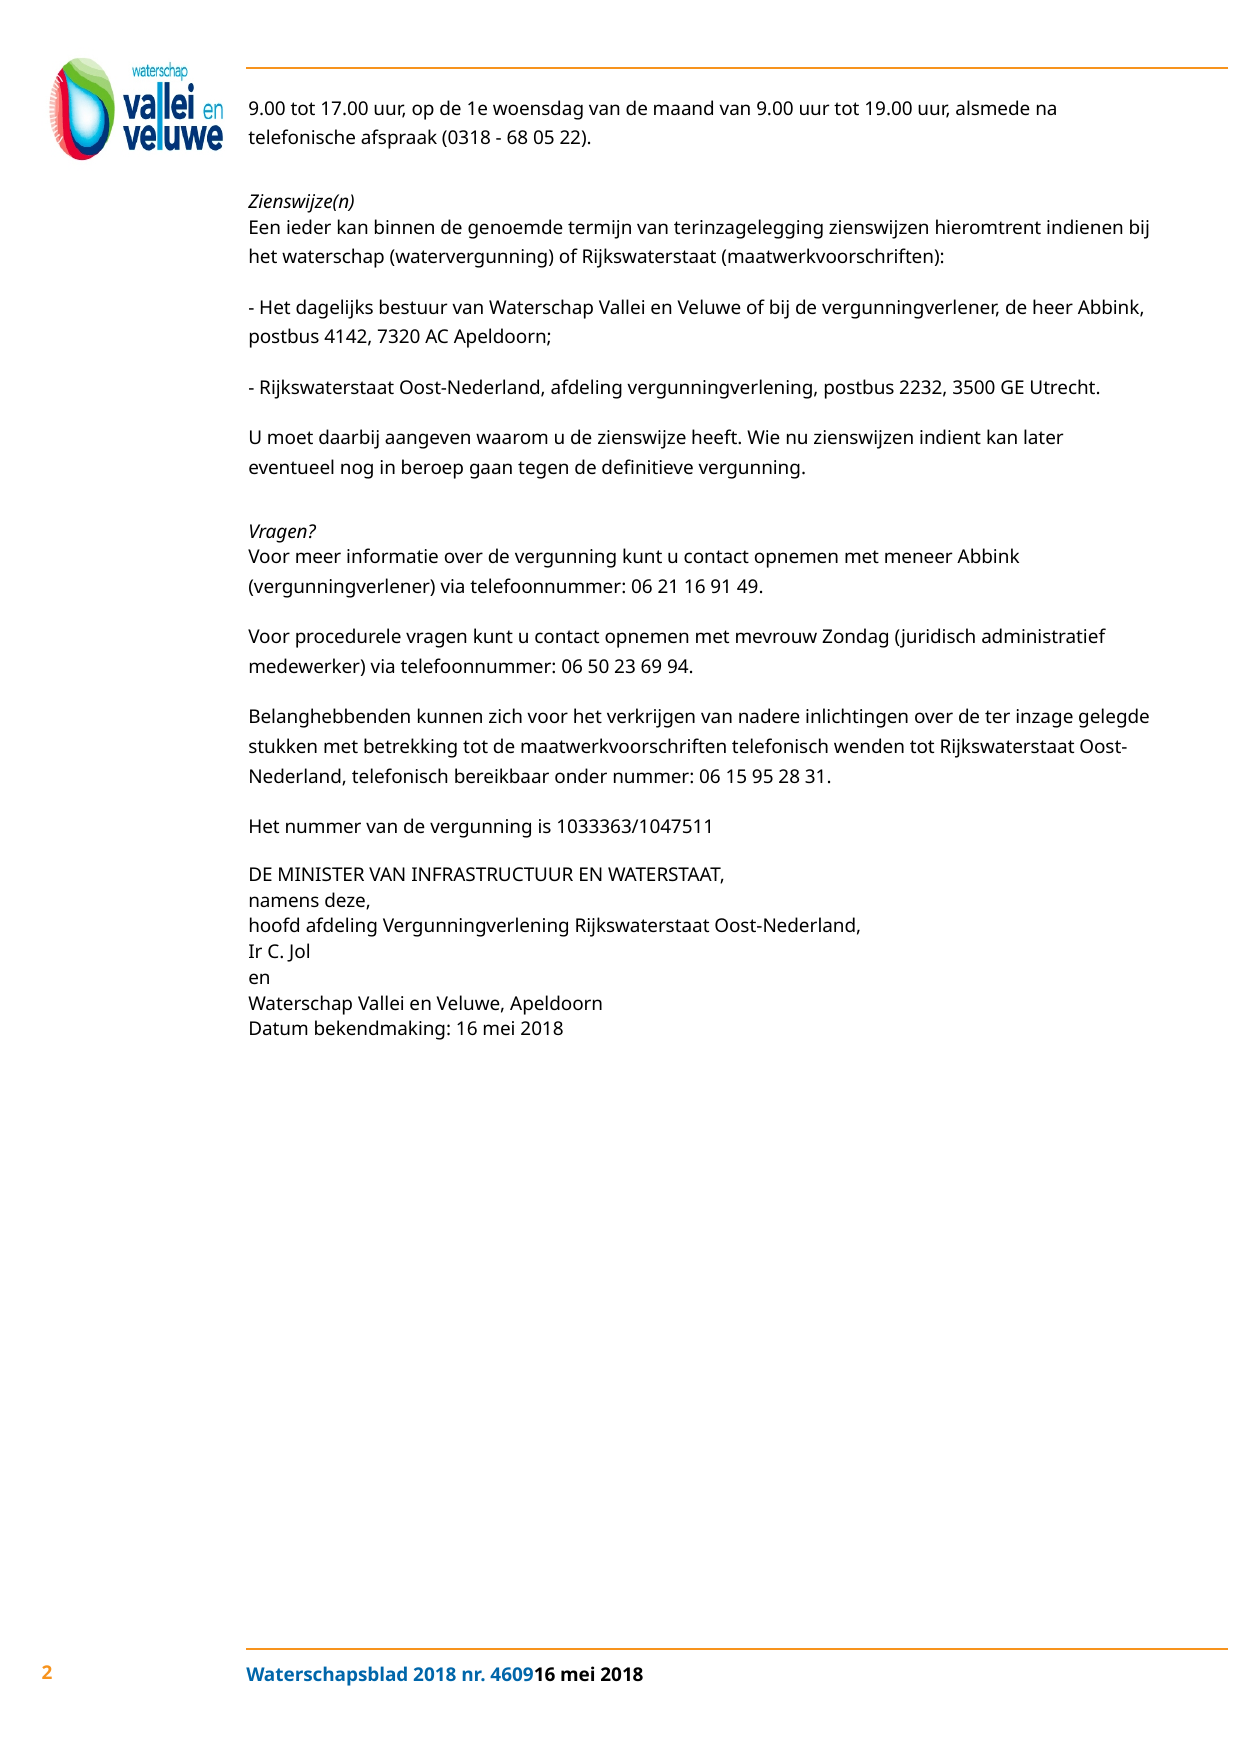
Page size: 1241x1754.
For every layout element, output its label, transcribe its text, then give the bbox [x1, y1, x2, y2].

text namens deze, [248, 887, 1152, 913]
text Belanghebbenden kunnen zich voor het verkrijgen van nadere inlichtingen over de ter inzage gelegde stukken met betrekking tot de maatwerkvoorschriften telefonisch wenden tot Rijkswaterstaat Oost-Nederland, telefonisch bereikbaar onder nummer: 06 15 95 28 31. [248, 704, 1152, 789]
picture [41, 47, 231, 172]
text Een ieder kan binnen de genoemde termijn van terinzagelegging zienswijzen hieromtrent indienen bij het waterschap (watervergunning) of Rijkswaterstaat (maatwerkvoorschriften): [248, 214, 1152, 269]
text DE MINISTER VAN INFRASTRUCTUUR EN WATERSTAAT, [248, 861, 1152, 887]
text hoofd afdeling Vergunningverlening Rijkswaterstaat Oost-Nederland, [248, 913, 1152, 938]
text en [248, 964, 1152, 990]
text Voor meer informatie over de vergunning kunt u contact opnemen met meneer Abbink (vergunningverlener) via telefoonnummer: 06 21 16 91 49. [248, 544, 1152, 599]
text U moet daarbij aangeven waarom u de zienswijze heeft. Wie nu zienswijzen indient kan later eventueel nog in beroep gaan tegen de definitieve vergunning. [248, 424, 1152, 480]
text - Rijkswaterstaat Oost-Nederland, afdeling vergunningverlening, postbus 2232, 3500 GE Utrecht. [248, 374, 1152, 400]
text Voor procedurele vragen kunt u contact opnemen met mevrouw Zondag (juridisch administratief medewerker) via telefoonnummer: 06 50 23 69 94. [248, 624, 1152, 679]
text Waterschap Vallei en Veluwe, Apeldoorn [248, 990, 1152, 1016]
text Zienswijze(n) [248, 188, 1152, 214]
text - Het dagelijks bestuur van Waterschap Vallei en Veluwe of bij de vergunningverlener, de heer Abbink, postbus 4142, 7320 AC Apeldoorn; [248, 294, 1152, 349]
text Datum bekendmaking: 16 mei 2018 [248, 1016, 1152, 1041]
text Het nummer van de vergunning is 1033363/1047511 [248, 813, 1152, 839]
text Vragen? [248, 518, 1152, 544]
text 9.00 tot 17.00 uur, op de 1e woensdag van de maand van 9.00 uur tot 19.00 uur, alsmede na telefonische afspraak (0318 - 68 05 22). [248, 95, 1152, 150]
text Ir C. Jol [248, 938, 1152, 964]
